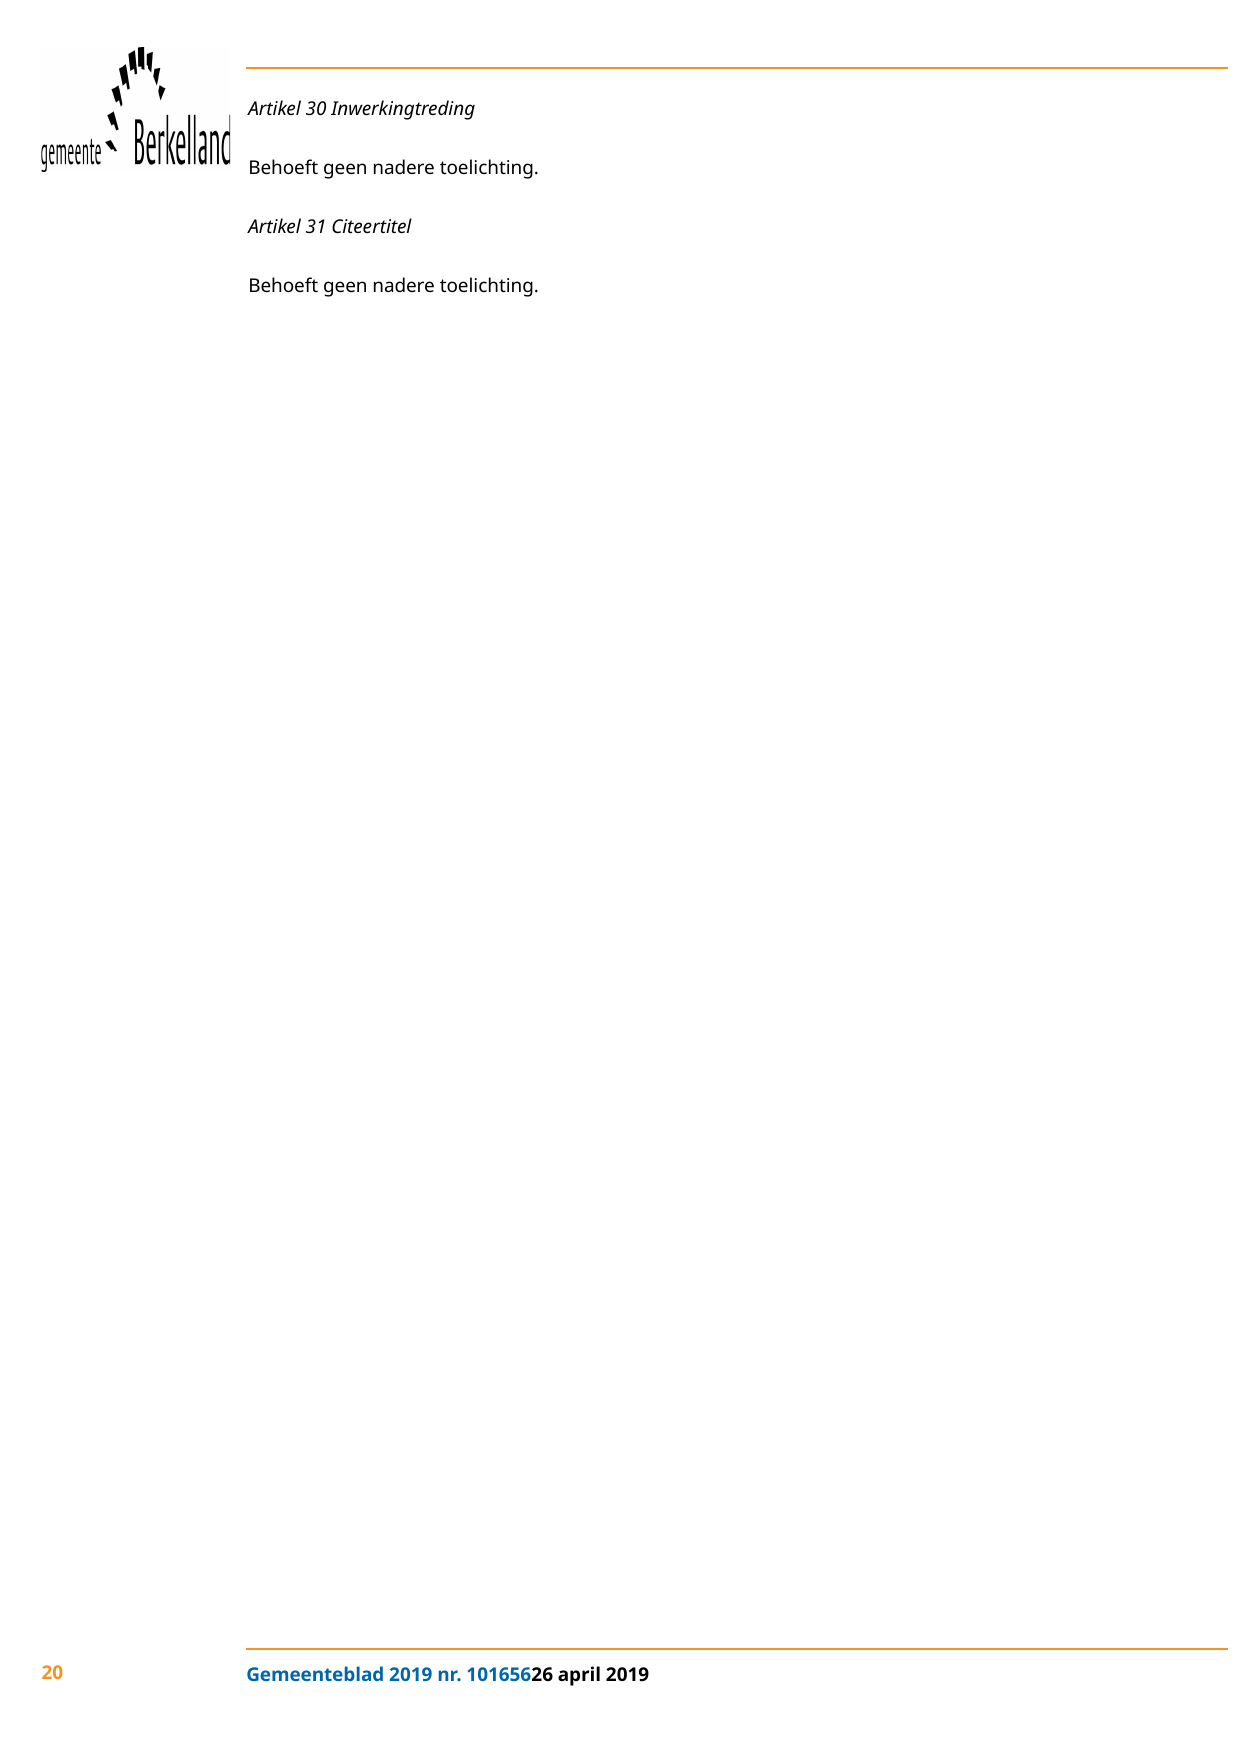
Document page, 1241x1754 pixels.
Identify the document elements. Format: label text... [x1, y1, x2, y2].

picture [41, 47, 231, 172]
text Artikel 31 Citeertitel [248, 213, 1152, 239]
text Artikel 30 Inwerkingtreding [248, 95, 1152, 121]
text Behoeft geen nadere toelichting. [248, 272, 1152, 298]
text Behoeft geen nadere toelichting. [248, 154, 1152, 180]
